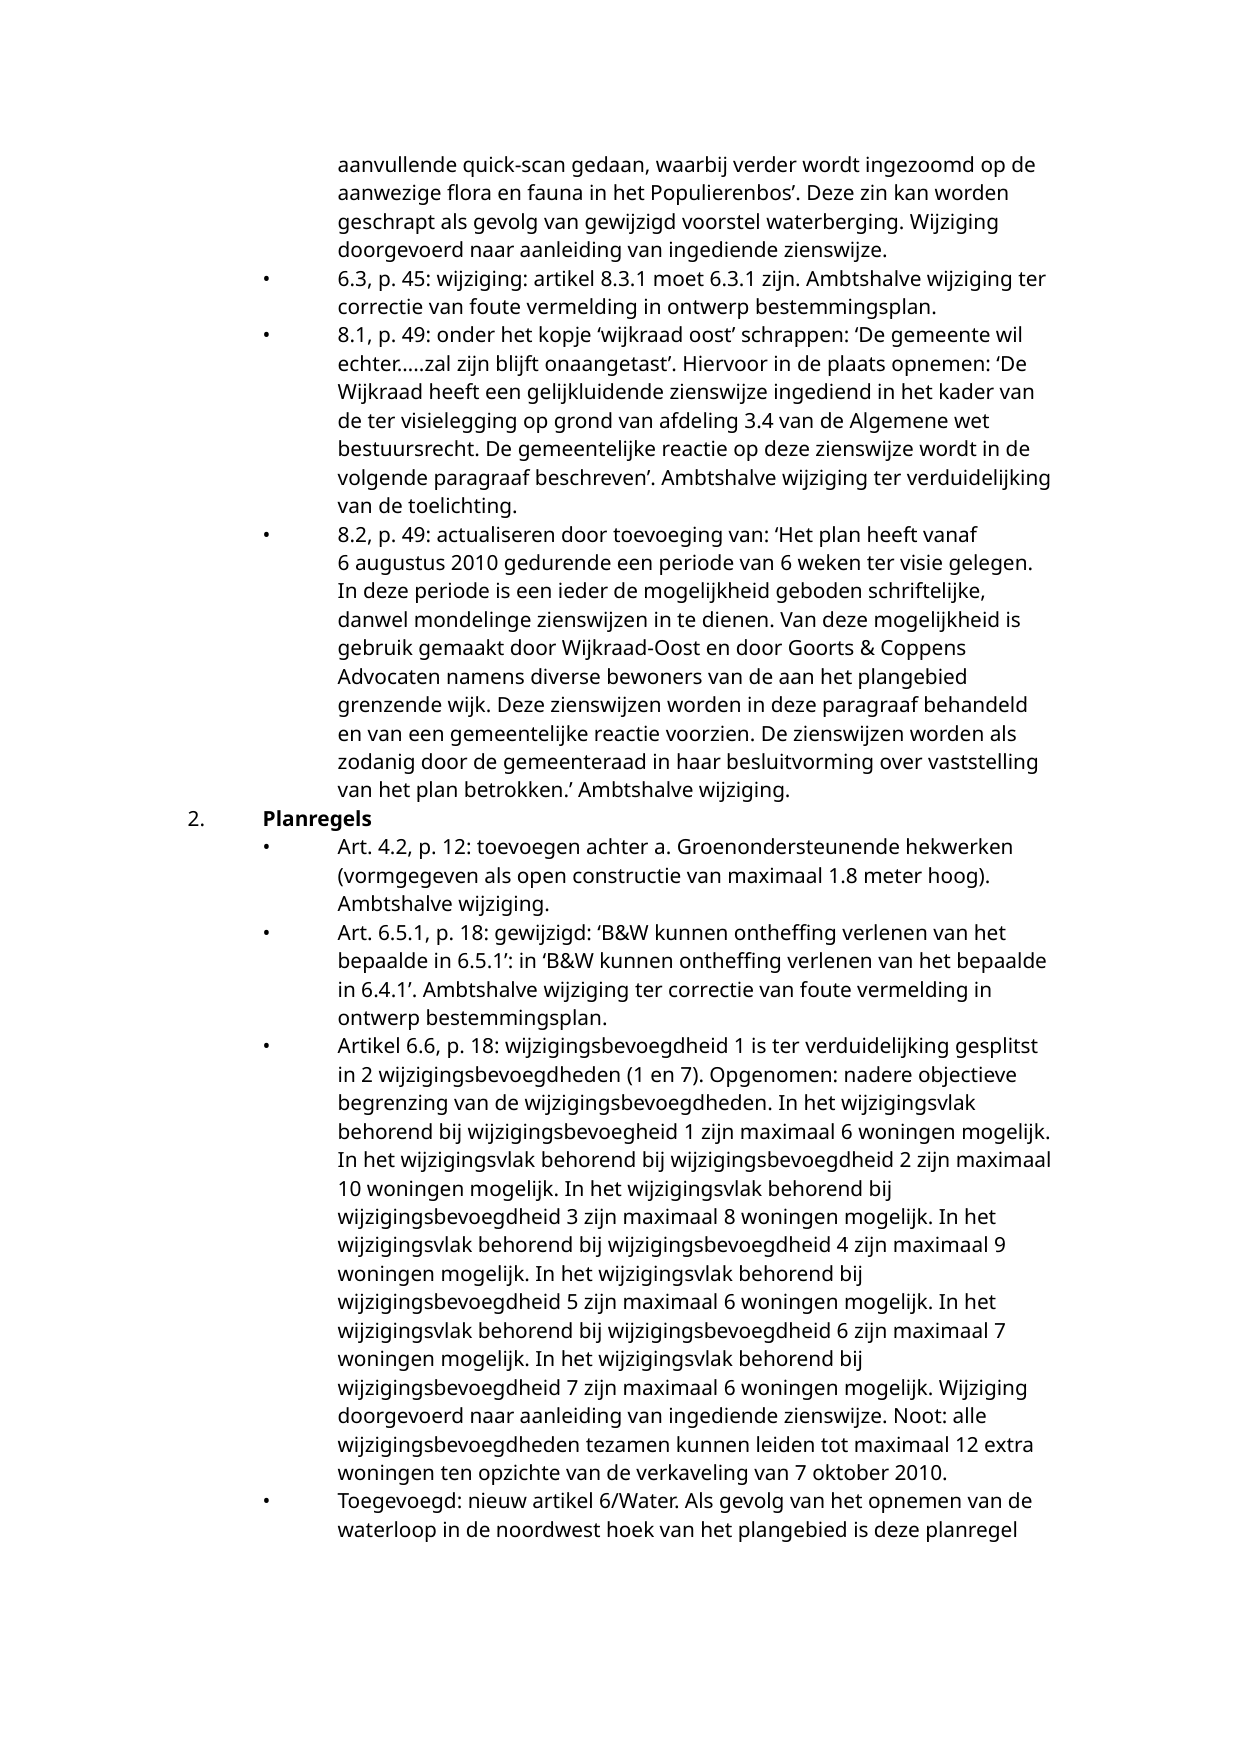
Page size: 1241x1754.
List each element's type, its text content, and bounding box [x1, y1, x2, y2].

list 6.3, p. 45: wijziging: artikel 8.3.1 moet 6.3.1 zijn. Ambtshalve wijziging ter correctie van foute vermelding in ontwerp bestemmingsplan. [262, 264, 1053, 321]
list 8.1, p. 49: onder het kopje ‘wijkraad oost’ schrappen: ‘De gemeente wil echter…..zal zijn blijft onaangetast’. Hiervoor in de plaats opnemen: ‘De Wijkraad heeft een gelijkluidende zienswijze ingediend in het kader van de ter visielegging op grond van afdeling 3.4 van de Algemene wet bestuursrecht. De gemeentelijke reactie op deze zienswijze wordt in de volgende paragraaf beschreven’. Ambtshalve wijziging ter verduidelijking van de toelichting. [262, 321, 1053, 520]
list Artikel 6.6, p. 18: wijzigingsbevoegdheid 1 is ter verduidelijking gesplitst in 2 wijzigingsbevoegdheden (1 en 7). Opgenomen: nadere objectieve begrenzing van de wijzigingsbevoegdheden. In het wijzigingsvlak behorend bij wijzigingsbevoegheid 1 zijn maximaal 6 woningen mogelijk. In het wijzigingsvlak behorend bij wijzigingsbevoegdheid 2 zijn maximaal 10 woningen mogelijk. In het wijzigingsvlak behorend bij wijzigingsbevoegdheid 3 zijn maximaal 8 woningen mogelijk. In het wijzigingsvlak behorend bij wijzigingsbevoegdheid 4 zijn maximaal 9 woningen mogelijk. In het wijzigingsvlak behorend bij wijzigingsbevoegdheid 5 zijn maximaal 6 woningen mogelijk. In het wijzigingsvlak behorend bij wijzigingsbevoegdheid 6 zijn maximaal 7 woningen mogelijk. In het wijzigingsvlak behorend bij wijzigingsbevoegdheid 7 zijn maximaal 6 woningen mogelijk. Wijziging doorgevoerd naar aanleiding van ingediende zienswijze. Noot: alle wijzigingsbevoegdheden tezamen kunnen leiden tot maximaal 12 extra woningen ten opzichte van de verkaveling van 7 oktober 2010. [262, 1032, 1053, 1487]
list aanvullende quick-scan gedaan, waarbij verder wordt ingezoomd op de aanwezige flora en fauna in het Populierenbos’. Deze zin kan worden geschrapt als gevolg van gewijzigd voorstel waterberging. Wijziging doorgevoerd naar aanleiding van ingediende zienswijze. [262, 150, 1053, 264]
list 8.2, p. 49: actualiseren door toevoeging van: ‘Het plan heeft vanaf 6 augustus 2010 gedurende een periode van 6 weken ter visie gelegen. In deze periode is een ieder de mogelijkheid geboden schriftelijke, danwel mondelinge zienswijzen in te dienen. Van deze mogelijkheid is gebruik gemaakt door Wijkraad-Oost en door Goorts & Coppens Advocaten namens diverse bewoners van de aan het plangebied grenzende wijk. Deze zienswijzen worden in deze paragraaf behandeld en van een gemeentelijke reactie voorzien. De zienswijzen worden als zodanig door de gemeenteraad in haar besluitvorming over vaststelling van het plan betrokken.’ Ambtshalve wijziging. [262, 520, 1053, 804]
list Planregels [187, 804, 1053, 832]
list Art. 6.5.1, p. 18: gewijzigd: ‘B&W kunnen ontheffing verlenen van het bepaalde in 6.5.1’: in ‘B&W kunnen ontheffing verlenen van het bepaalde in 6.4.1’. Ambtshalve wijziging ter correctie van foute vermelding in ontwerp bestemmingsplan. [262, 918, 1053, 1032]
list Toegevoegd: nieuw artikel 6/Water. Als gevolg van het opnemen van de waterloop in de noordwest hoek van het plangebied is deze planregel [262, 1487, 1053, 1543]
list Art. 4.2, p. 12: toevoegen achter a. Groenondersteunende hekwerken (vormgegeven als open constructie van maximaal 1.8 meter hoog). Ambtshalve wijziging. [262, 832, 1053, 918]
